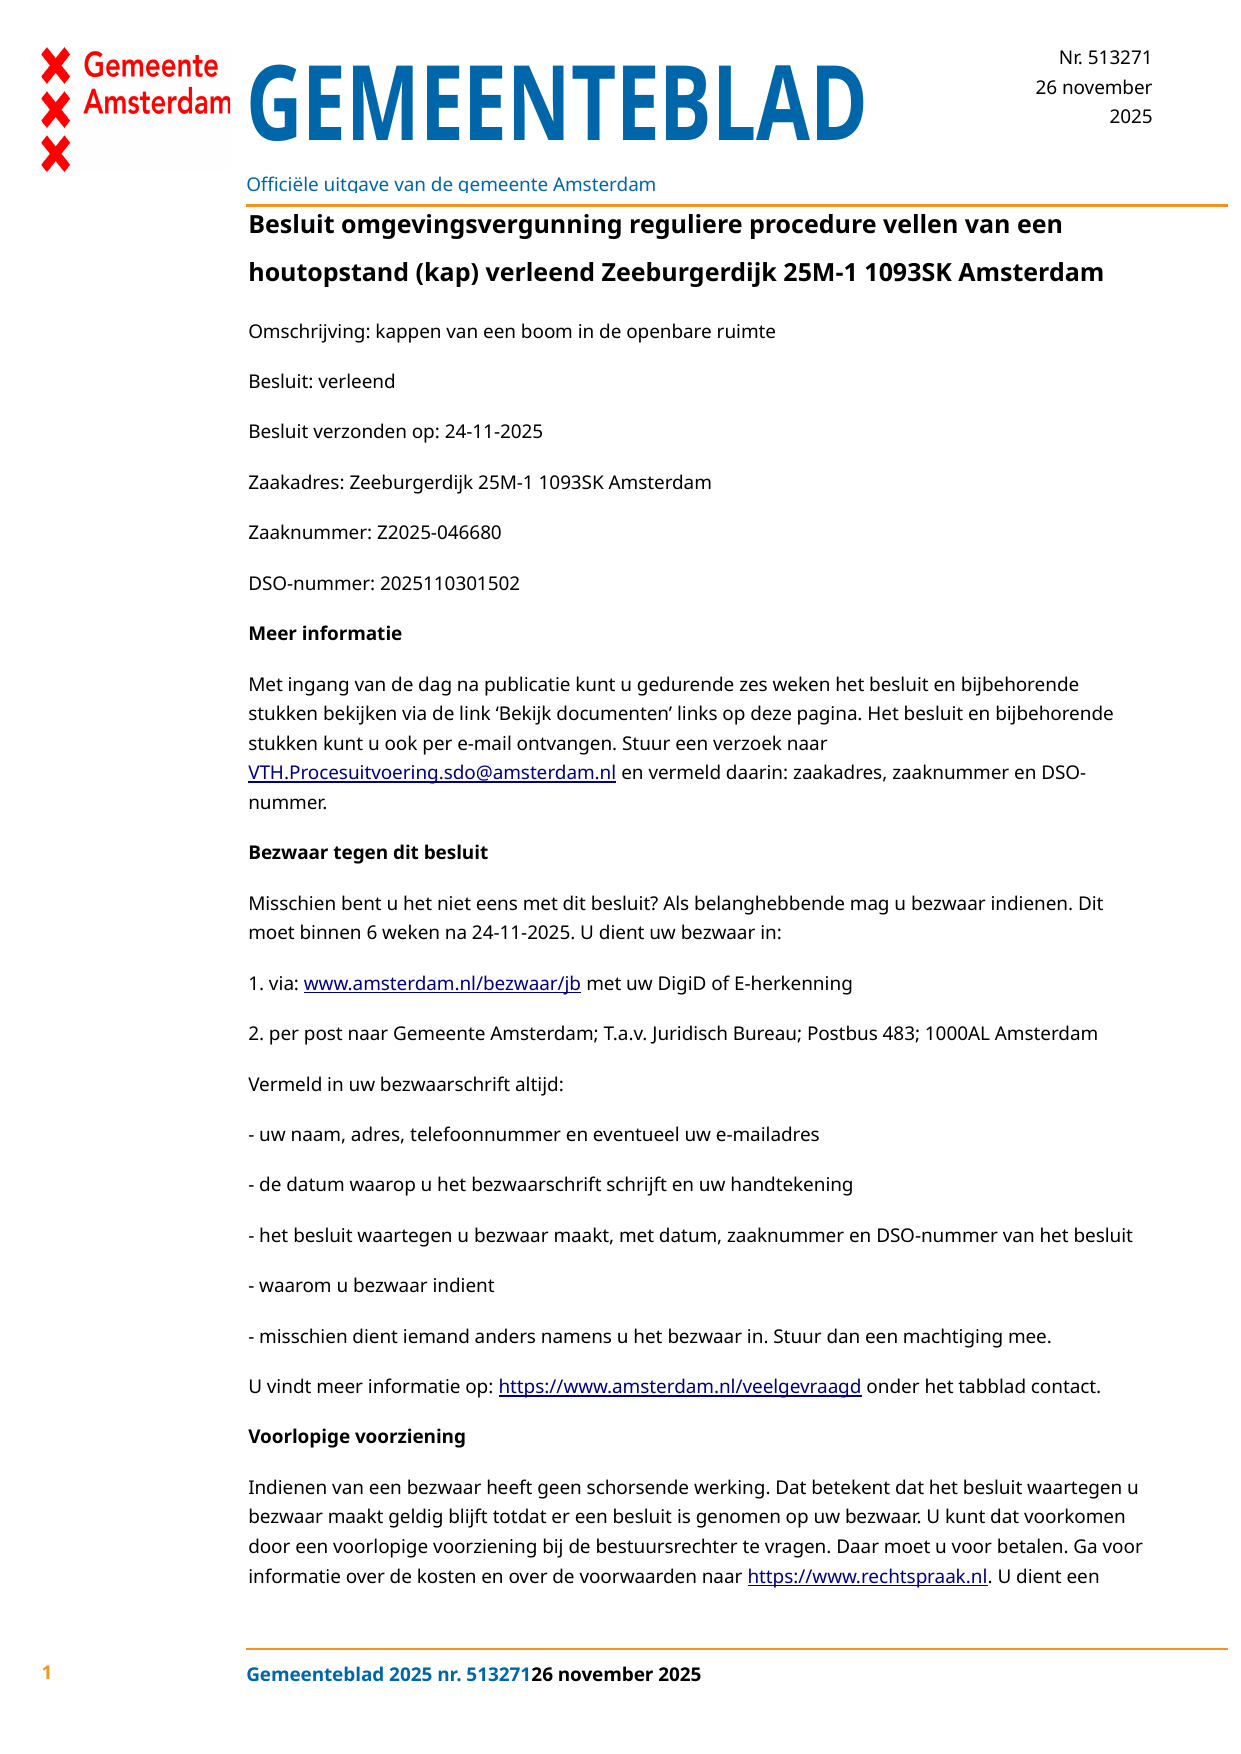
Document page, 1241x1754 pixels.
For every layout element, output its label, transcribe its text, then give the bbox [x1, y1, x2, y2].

text Indienen van een bezwaar heeft geen schorsende werking. Dat betekent dat het besluit waartegen u bezwaar maakt geldig blijft totdat er een besluit is genomen op uw bezwaar. U kunt dat voorkomen door een voorlopige voorziening bij de bestuursrechter te vragen. Daar moet u voor betalen. Ga voor informatie over de kosten en over de voorwaarden naar https://www.rechtspraak.nl. U dient een [248, 1474, 1152, 1589]
text Besluit verzonden op: 24-11-2025 [248, 419, 1152, 444]
text Voorlopige voorziening [248, 1424, 1152, 1449]
text Omschrijving: kappen van een boom in de openbare ruimte [248, 318, 1152, 344]
text Besluit omgevingsvergunning reguliere procedure vellen van een houtopstand (kap) verleend Zeeburgerdijk 25M-1 1093SK Amsterdam [248, 207, 1152, 288]
text DSO-nummer: 2025110301502 [248, 570, 1152, 596]
text Zaaknummer: Z2025-046680 [248, 519, 1152, 545]
text - misschien dient iemand anders namens u het bezwaar in. Stuur dan een machtiging mee. [248, 1323, 1152, 1349]
text U vindt meer informatie op: https://www.amsterdam.nl/veelgevraagd onder het tabblad contact. [248, 1373, 1152, 1399]
text Misschien bent u het niet eens met dit besluit? Als belanghebbende mag u bezwaar indienen. Dit moet binnen 6 weken na 24-11-2025. U dient uw bezwaar in: [248, 890, 1152, 945]
text - uw naam, adres, telefoonnummer en eventueel uw e-mailadres [248, 1121, 1152, 1147]
text Meer informatie [248, 620, 1152, 646]
text 1. via: www.amsterdam.nl/bezwaar/jb met uw DigiD of E-herkenning [248, 970, 1152, 996]
text - waarom u bezwaar indient [248, 1272, 1152, 1298]
text Besluit: verleend [248, 368, 1152, 394]
text Zaakadres: Zeeburgerdijk 25M-1 1093SK Amsterdam [248, 469, 1152, 495]
picture [41, 47, 231, 172]
text - de datum waarop u het bezwaarschrift schrijft en uw handtekening [248, 1172, 1152, 1197]
text - het besluit waartegen u bezwaar maakt, met datum, zaaknummer en DSO-nummer van het besluit [248, 1222, 1152, 1248]
text Met ingang van de dag na publicatie kunt u gedurende zes weken het besluit en bijbehorende stukken bekijken via de link ‘Bekijk documenten’ links op deze pagina. Het besluit en bijbehorende stukken kunt u ook per e-mail ontvangen. Stuur een verzoek naar VTH.Procesuitvoering.sdo@amsterdam.nl en vermeld daarin: zaakadres, zaaknummer en DSO-nummer. [248, 671, 1152, 815]
text 2. per post naar Gemeente Amsterdam; T.a.v. Juridisch Bureau; Postbus 483; 1000AL Amsterdam [248, 1020, 1152, 1046]
text Bezwaar tegen dit besluit [248, 839, 1152, 865]
text Vermeld in uw bezwaarschrift altijd: [248, 1071, 1152, 1097]
